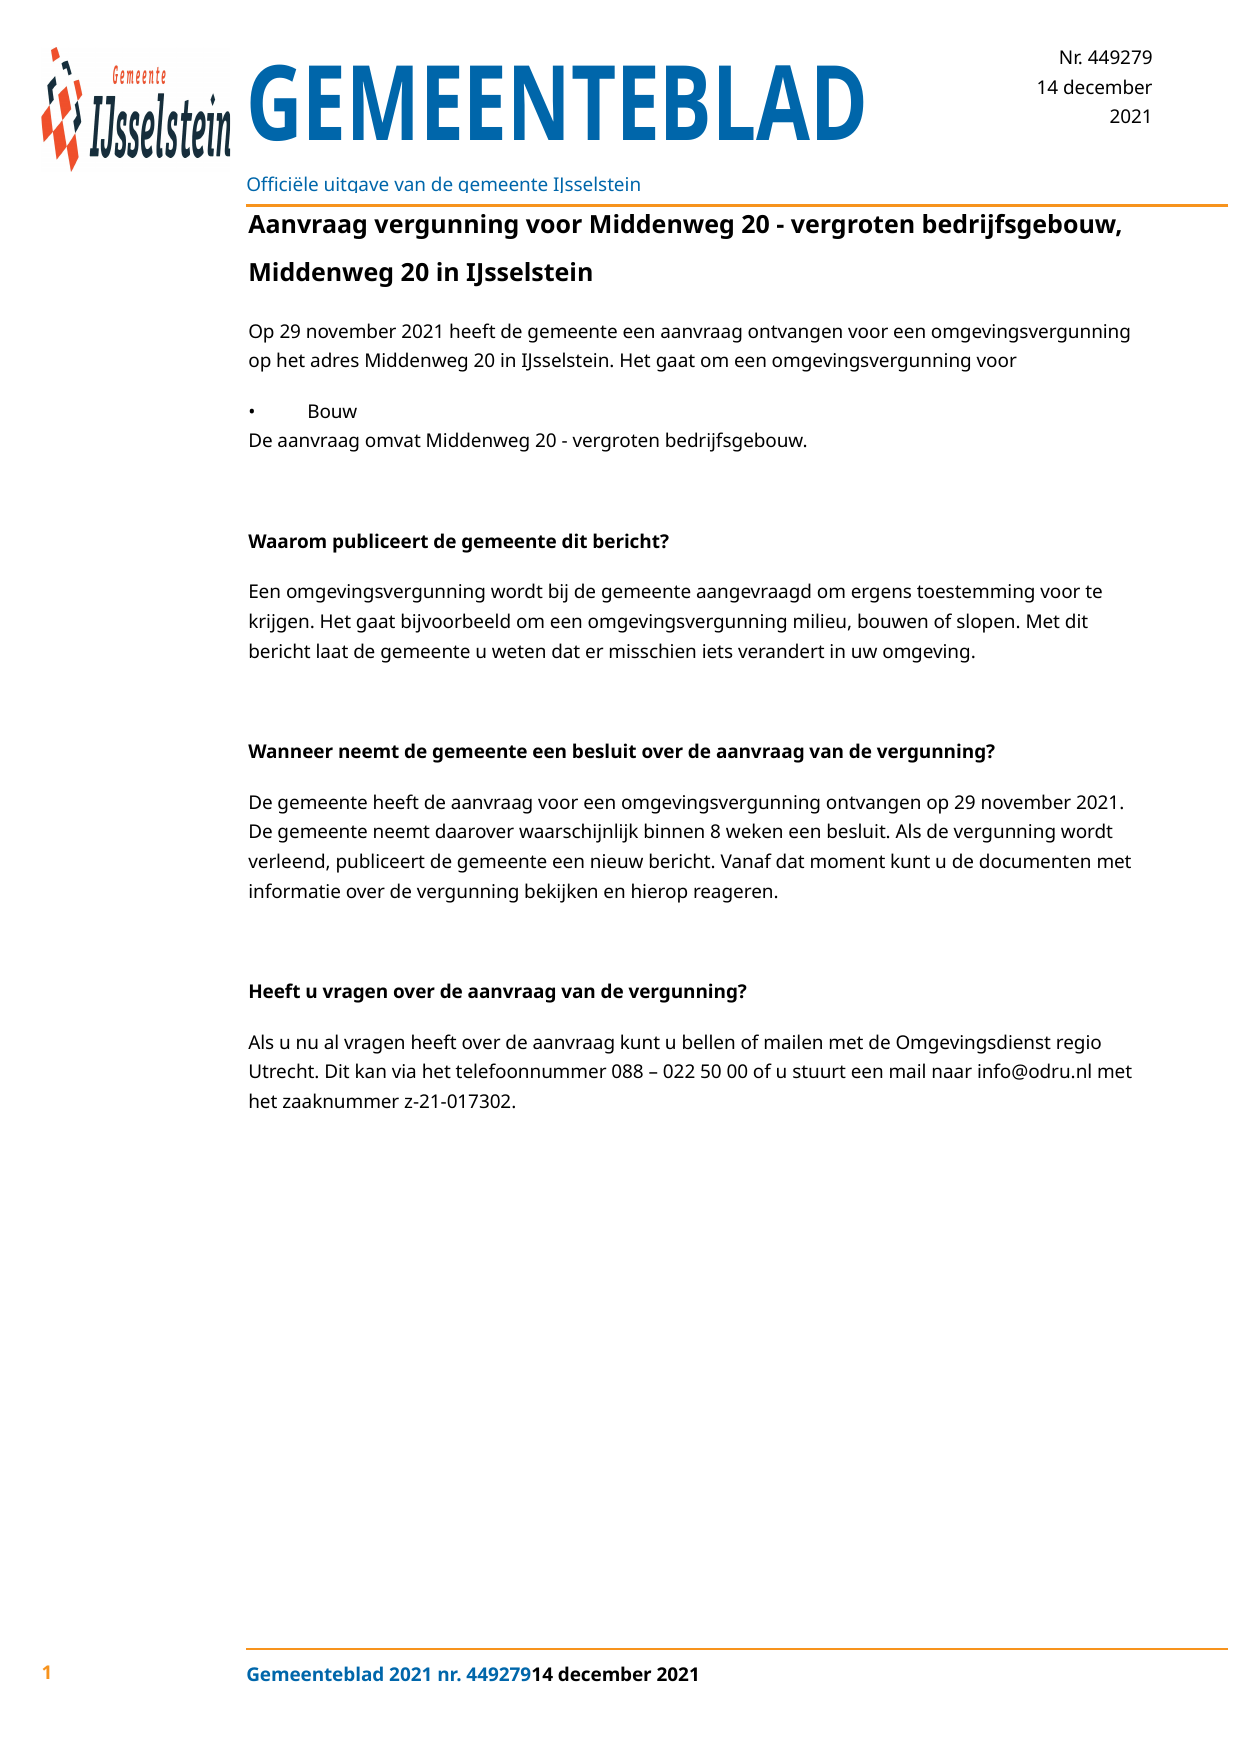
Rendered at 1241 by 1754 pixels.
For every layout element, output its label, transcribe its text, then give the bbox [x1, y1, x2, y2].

text De gemeente heeft de aanvraag voor een omgevingsvergunning ontvangen op 29 november 2021. De gemeente neemt daarover waarschijnlijk binnen 8 weken een besluit. Als de vergunning wordt verleend, publiceert de gemeente een nieuw bericht. Vanaf dat moment kunt u de documenten met informatie over de vergunning bekijken en hierop reageren. [248, 789, 1152, 904]
text Een omgevingsvergunning wordt bij de gemeente aangevraagd om ergens toestemming voor te krijgen. Het gaat bijvoorbeeld om een omgevingsvergunning milieu, bouwen of slopen. Met dit bericht laat de gemeente u weten dat er misschien iets verandert in uw omgeving. [248, 579, 1152, 664]
text Aanvraag vergunning voor Middenweg 20 - vergroten bedrijfsgebouw, Middenweg 20 in IJsselstein [248, 207, 1152, 288]
list Bouw [248, 398, 1152, 424]
text Op 29 november 2021 heeft de gemeente een aanvraag ontvangen voor een omgevingsvergunning op het adres Middenweg 20 in IJsselstein. Het gaat om een omgevingsvergunning voor [248, 318, 1152, 373]
text Waarom publiceert de gemeente dit bericht? [248, 528, 1152, 554]
text De aanvraag omvat Middenweg 20 - vergroten bedrijfsgebouw. [248, 427, 1152, 453]
picture [41, 47, 231, 172]
text Als u nu al vragen heeft over de aanvraag kunt u bellen of mailen met de Omgevingsdienst regio Utrecht. Dit kan via het telefoonnummer 088 – 022 50 00 of u stuurt een mail naar info@odru.nl met het zaaknummer z-21-017302. [248, 1029, 1152, 1114]
text Heeft u vragen over de aanvraag van de vergunning? [248, 979, 1152, 1004]
text Wanneer neemt de gemeente een besluit over de aanvraag van de vergunning? [248, 739, 1152, 764]
